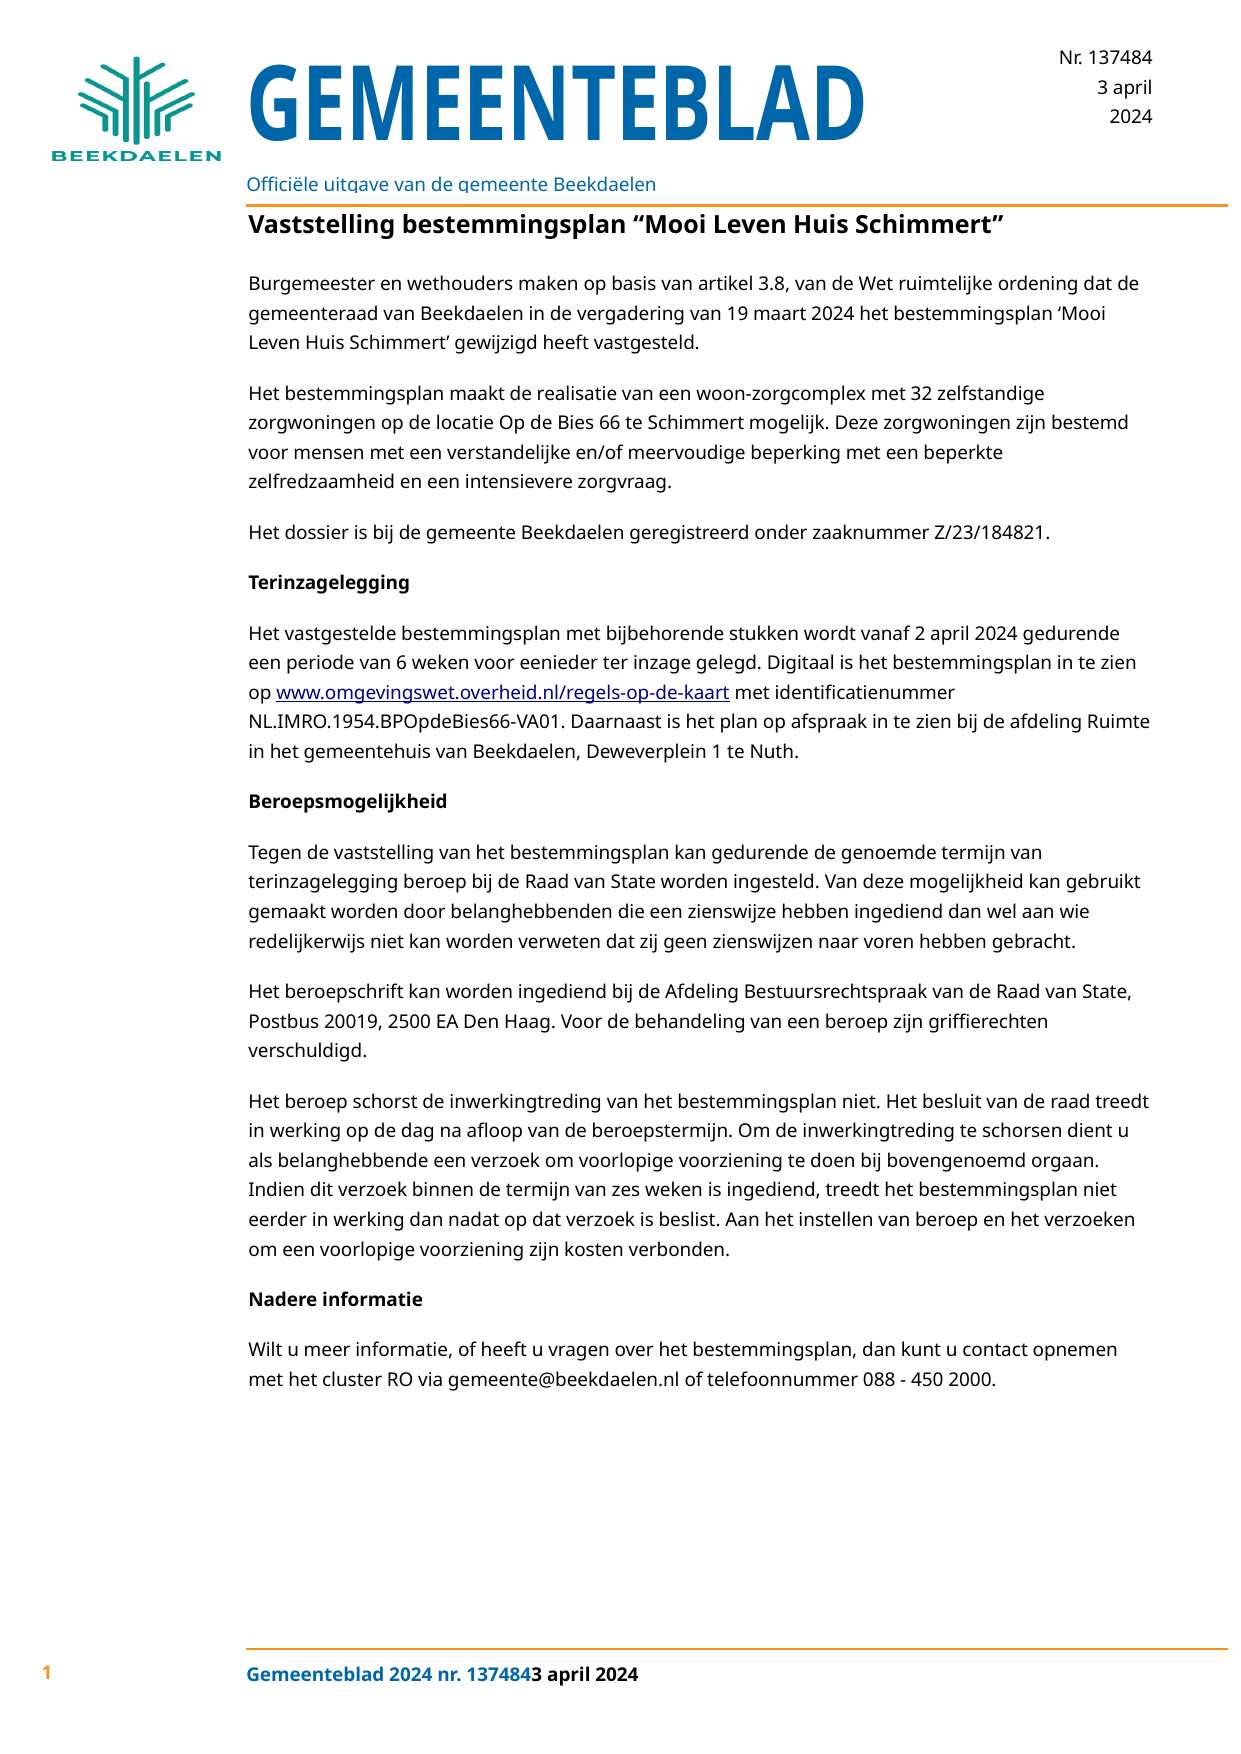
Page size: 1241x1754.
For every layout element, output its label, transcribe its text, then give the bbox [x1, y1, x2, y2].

text Nadere informatie [248, 1286, 1152, 1312]
text Het dossier is bij de gemeente Beekdaelen geregistreerd onder zaaknummer Z/23/184821. [248, 519, 1152, 545]
text Wilt u meer informatie, of heeft u vragen over het bestemmingsplan, dan kunt u contact opnemen met het cluster RO via gemeente@beekdaelen.nl of telefoonnummer 088 - 450 2000. [248, 1337, 1152, 1392]
text Het vastgestelde bestemmingsplan met bijbehorende stukken wordt vanaf 2 april 2024 gedurende een periode van 6 weken voor eenieder ter inzage gelegd. Digitaal is het bestemmingsplan in te zien op www.omgevingswet.overheid.nl/regels-op-de-kaart met identificatienummer NL.IMRO.1954.BPOpdeBies66-VA01. Daarnaast is het plan op afspraak in te zien bij de afdeling Ruimte in het gemeentehuis van Beekdaelen, Deweverplein 1 te Nuth. [248, 620, 1152, 764]
text Burgemeester en wethouders maken op basis van artikel 3.8, van de Wet ruimtelijke ordening dat de gemeenteraad van Beekdaelen in de vergadering van 19 maart 2024 het bestemmingsplan ‘Mooi Leven Huis Schimmert’ gewijzigd heeft vastgesteld. [248, 270, 1152, 355]
text Het beroep schorst de inwerkingtreding van het bestemmingsplan niet. Het besluit van de raad treedt in werking op de dag na afloop van de beroepstermijn. Om de inwerkingtreding te schorsen dient u als belanghebbende een verzoek om voorlopige voorziening te doen bij bovengenoemd orgaan. Indien dit verzoek binnen de termijn van zes weken is ingediend, treedt het bestemmingsplan niet eerder in werking dan nadat op dat verzoek is beslist. Aan het instellen van beroep en het verzoeken om een voorlopige voorziening zijn kosten verbonden. [248, 1088, 1152, 1261]
text Tegen de vaststelling van het bestemmingsplan kan gedurende de genoemde termijn van terinzagelegging beroep bij de Raad van State worden ingesteld. Van deze mogelijkheid kan gebruikt gemaakt worden door belanghebbenden die een zienswijze hebben ingediend dan wel aan wie redelijkerwijs niet kan worden verweten dat zij geen zienswijzen naar voren hebben gebracht. [248, 839, 1152, 953]
text Terinzagelegging [248, 569, 1152, 595]
text Het beroepschrift kan worden ingediend bij de Afdeling Bestuursrechtspraak van de Raad van State, Postbus 20019, 2500 EA Den Haag. Voor de behandeling van een beroep zijn griffierechten verschuldigd. [248, 978, 1152, 1063]
text Het bestemmingsplan maakt de realisatie van een woon-zorgcomplex met 32 zelfstandige zorgwoningen op de locatie Op de Bies 66 te Schimmert mogelijk. Deze zorgwoningen zijn bestemd voor mensen met een verstandelijke en/of meervoudige beperking met een beperkte zelfredzaamheid en een intensievere zorgvraag. [248, 380, 1152, 494]
text Vaststelling bestemmingsplan “Mooi Leven Huis Schimmert” [248, 207, 1152, 241]
picture [41, 47, 231, 172]
text Beroepsmogelijkheid [248, 789, 1152, 814]
